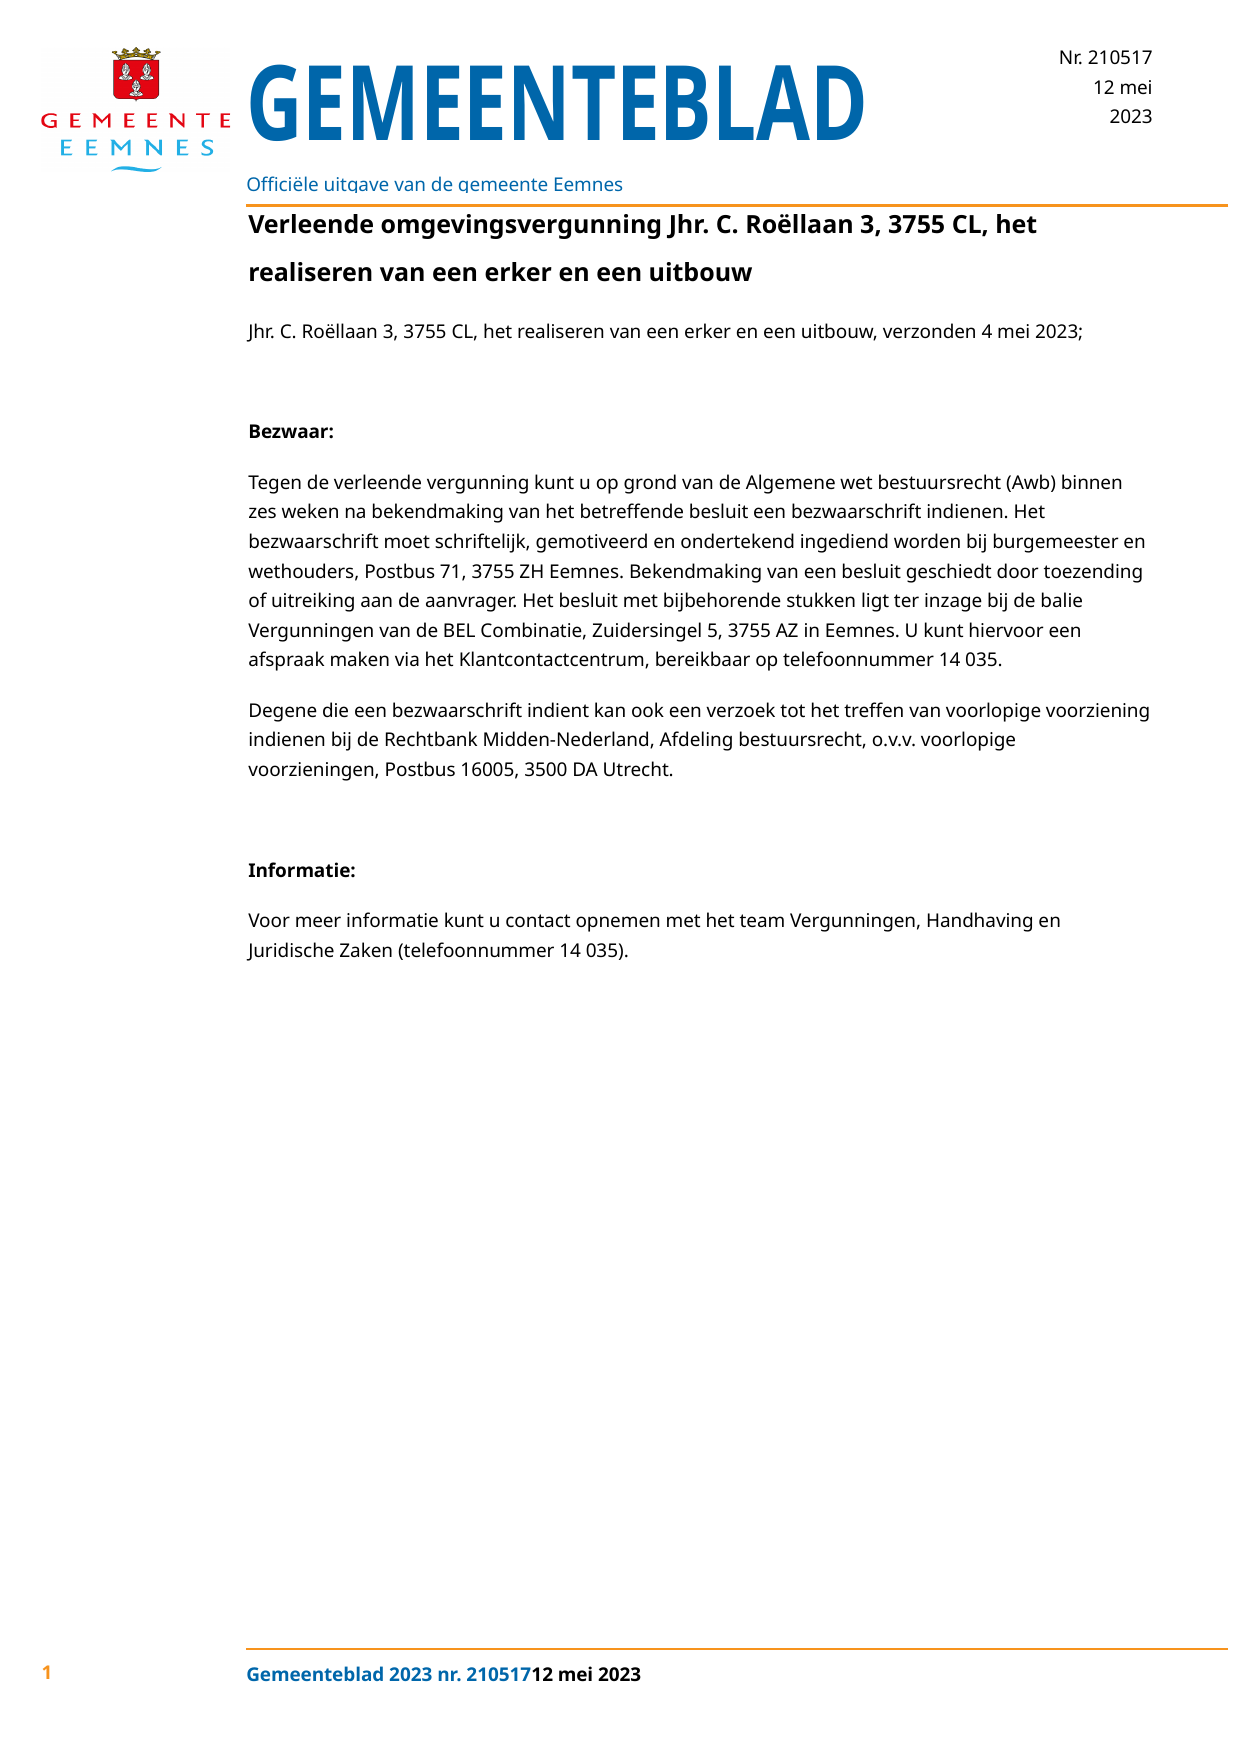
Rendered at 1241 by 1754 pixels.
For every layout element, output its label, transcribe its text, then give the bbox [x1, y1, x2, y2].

text Jhr. C. Roëllaan 3, 3755 CL, het realiseren van een erker en een uitbouw, verzonden 4 mei 2023; [248, 318, 1152, 344]
text Tegen de verleende vergunning kunt u op grond van de Algemene wet bestuursrecht (Awb) binnen zes weken na bekendmaking van het betreffende besluit een bezwaarschrift indienen. Het bezwaarschrift moet schriftelijk, gemotiveerd en ondertekend ingediend worden bij burgemeester en wethouders, Postbus 71, 3755 ZH Eemnes. Bekendmaking van een besluit geschiedt door toezending of uitreiking aan de aanvrager. Het besluit met bijbehorende stukken ligt ter inzage bij de balie Vergunningen van de BEL Combinatie, Zuidersingel 5, 3755 AZ in Eemnes. U kunt hiervoor een afspraak maken via het Klantcontactcentrum, bereikbaar op telefoonnummer 14 035. [248, 469, 1152, 672]
text Bezwaar: [248, 419, 1152, 444]
text Voor meer informatie kunt u contact opnemen met het team Vergunningen, Handhaving en Juridische Zaken (telefoonnummer 14 035). [248, 907, 1152, 963]
text Verleende omgevingsvergunning Jhr. C. Roëllaan 3, 3755 CL, het realiseren van een erker en een uitbouw [248, 207, 1152, 288]
picture [41, 47, 231, 172]
text Informatie: [248, 857, 1152, 883]
text Degene die een bezwaarschrift indient kan ook een verzoek tot het treffen van voorlopige voorziening indienen bij de Rechtbank Midden-Nederland, Afdeling bestuursrecht, o.v.v. voorlopige voorzieningen, Postbus 16005, 3500 DA Utrecht. [248, 697, 1152, 782]
